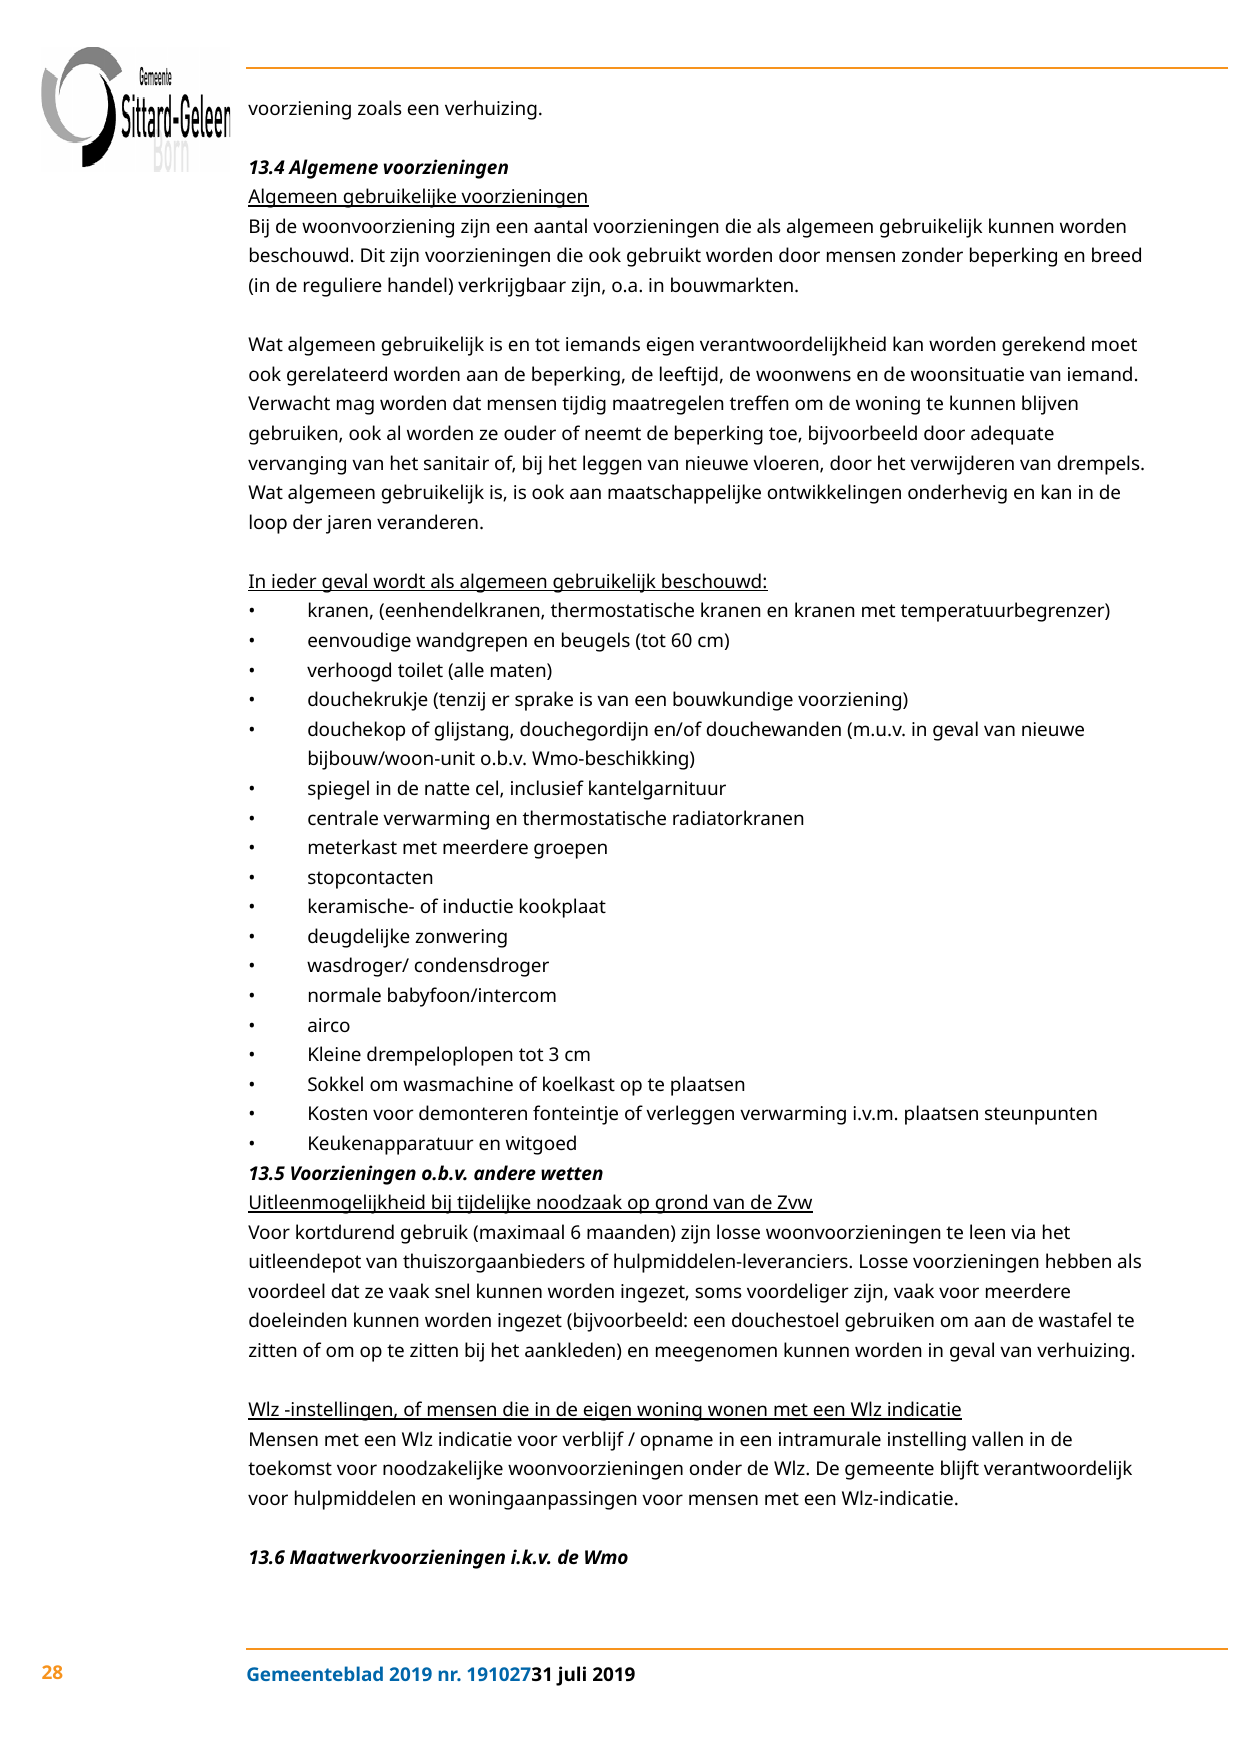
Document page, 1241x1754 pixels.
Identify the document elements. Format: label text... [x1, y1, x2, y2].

text Mensen met een Wlz indicatie voor verblijf / opname in een intramurale instelling vallen in de toekomst voor noodzakelijke woonvoorzieningen onder de Wlz. De gemeente blijft verantwoordelijk voor hulpmiddelen en woningaanpassingen voor mensen met een Wlz-indicatie. [248, 1426, 1152, 1511]
list airco [248, 1012, 1152, 1038]
list keramische- of inductie kookplaat [248, 893, 1152, 919]
list eenvoudige wandgrepen en beugels (tot 60 cm) [248, 627, 1152, 653]
list centrale verwarming en thermostatische radiatorkranen [248, 805, 1152, 831]
text Algemeen gebruikelijke voorzieningen [248, 183, 1152, 209]
list kranen, (eenhendelkranen, thermostatische kranen en kranen met temperatuurbegrenzer) [248, 598, 1152, 623]
text Wlz -instellingen, of mensen die in de eigen woning wonen met een Wlz indicatie [248, 1396, 1152, 1422]
text voorziening zoals een verhuizing. [248, 95, 1152, 121]
list Kleine drempeloplopen tot 3 cm [248, 1041, 1152, 1067]
list Kosten voor demonteren fonteintje of verleggen verwarming i.v.m. plaatsen steunpunten [248, 1101, 1152, 1126]
list douchekop of glijstang, douchegordijn en/of douchewanden (m.u.v. in geval van nieuwe bijbouw/woon-unit o.b.v. Wmo-beschikking) [248, 716, 1152, 771]
list stopcontacten [248, 864, 1152, 890]
list deugdelijke zonwering [248, 923, 1152, 949]
text In ieder geval wordt als algemeen gebruikelijk beschouwd: [248, 568, 1152, 594]
list Sokkel om wasmachine of koelkast op te plaatsen [248, 1071, 1152, 1097]
text Wat algemeen gebruikelijk is en tot iemands eigen verantwoordelijkheid kan worden gerekend moet ook gerelateerd worden aan de beperking, de leeftijd, de woonwens en de woonsituatie van iemand. Verwacht mag worden dat mensen tijdig maatregelen treffen om de woning te kunnen blijven gebruiken, ook al worden ze ouder of neemt de beperking toe, bijvoorbeeld door adequate vervanging van het sanitair of, bij het leggen van nieuwe vloeren, door het verwijderen van drempels. [248, 331, 1152, 476]
list douchekrukje (tenzij er sprake is van een bouwkundige voorziening) [248, 686, 1152, 712]
text Wat algemeen gebruikelijk is, is ook aan maatschappelijke ontwikkelingen onderhevig en kan in de loop der jaren veranderen. [248, 479, 1152, 535]
list verhoogd toilet (alle maten) [248, 657, 1152, 683]
text 13.6 Maatwerkvoorzieningen i.k.v. de Wmo [248, 1544, 1152, 1570]
list Keukenapparatuur en witgoed [248, 1130, 1152, 1156]
text Uitleenmogelijkheid bij tijdelijke noodzaak op grond van de Zvw [248, 1189, 1152, 1215]
list wasdroger/ condensdroger [248, 953, 1152, 978]
text Voor kortdurend gebruik (maximaal 6 maanden) zijn losse woonvoorzieningen te leen via het uitleendepot van thuiszorgaanbieders of hulpmiddelen-leveranciers. Losse voorzieningen hebben als voordeel dat ze vaak snel kunnen worden ingezet, soms voordeliger zijn, vaak voor meerdere doeleinden kunnen worden ingezet (bijvoorbeeld: een douchestoel gebruiken om aan de wastafel te zitten of om op te zitten bij het aankleden) en meegenomen kunnen worden in geval van verhuizing. [248, 1219, 1152, 1363]
text 13.5 Voorzieningen o.b.v. andere wetten [248, 1160, 1152, 1186]
list spiegel in de natte cel, inclusief kantelgarnituur [248, 775, 1152, 801]
list normale babyfoon/intercom [248, 982, 1152, 1008]
text 13.4 Algemene voorzieningen [248, 154, 1152, 180]
picture [41, 47, 231, 172]
list meterkast met meerdere groepen [248, 834, 1152, 860]
text Bij de woonvoorziening zijn een aantal voorzieningen die als algemeen gebruikelijk kunnen worden beschouwd. Dit zijn voorzieningen die ook gebruikt worden door mensen zonder beperking en breed (in de reguliere handel) verkrijgbaar zijn, o.a. in bouwmarkten. [248, 213, 1152, 298]
